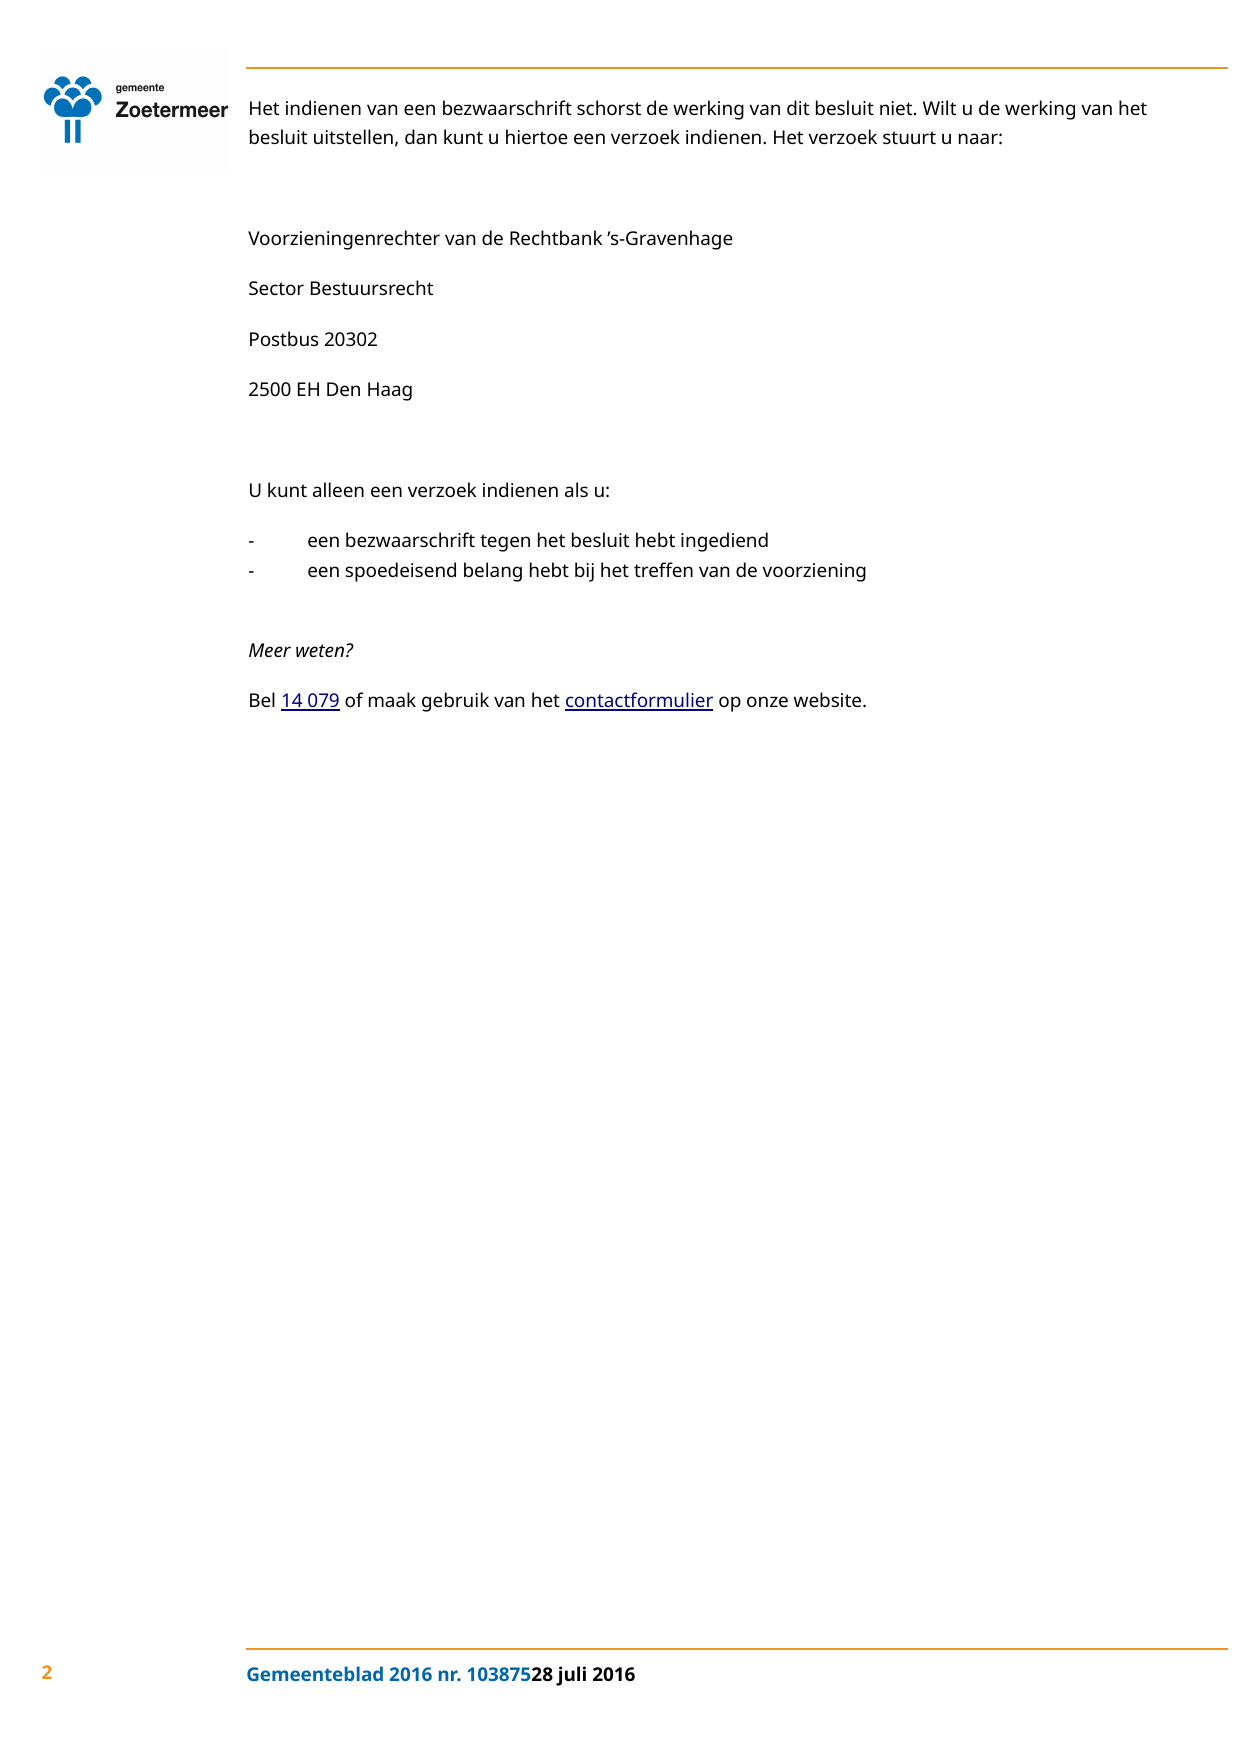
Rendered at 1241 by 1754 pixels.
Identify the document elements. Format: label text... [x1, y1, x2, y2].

picture [41, 47, 231, 172]
text U kunt alleen een verzoek indienen als u: [248, 477, 1152, 503]
text Voorzieningenrechter van de Rechtbank ’s-Gravenhage [248, 225, 1152, 251]
text Meer weten? [248, 637, 1152, 663]
text Postbus 20302 [248, 326, 1152, 352]
list een bezwaarschrift tegen het besluit hebt ingediend [248, 528, 1152, 553]
text Het indienen van een bezwaarschrift schorst de werking van dit besluit niet. Wilt u de werking van het besluit uitstellen, dan kunt u hiertoe een verzoek indienen. Het verzoek stuurt u naar: [248, 95, 1152, 150]
list een spoedeisend belang hebt bij het treffen van de voorziening [248, 557, 1152, 583]
text 2500 EH Den Haag [248, 376, 1152, 402]
text Bel 14 079 of maak gebruik van het contactformulier op onze website. [248, 688, 1152, 713]
text Sector Bestuursrecht [248, 276, 1152, 301]
